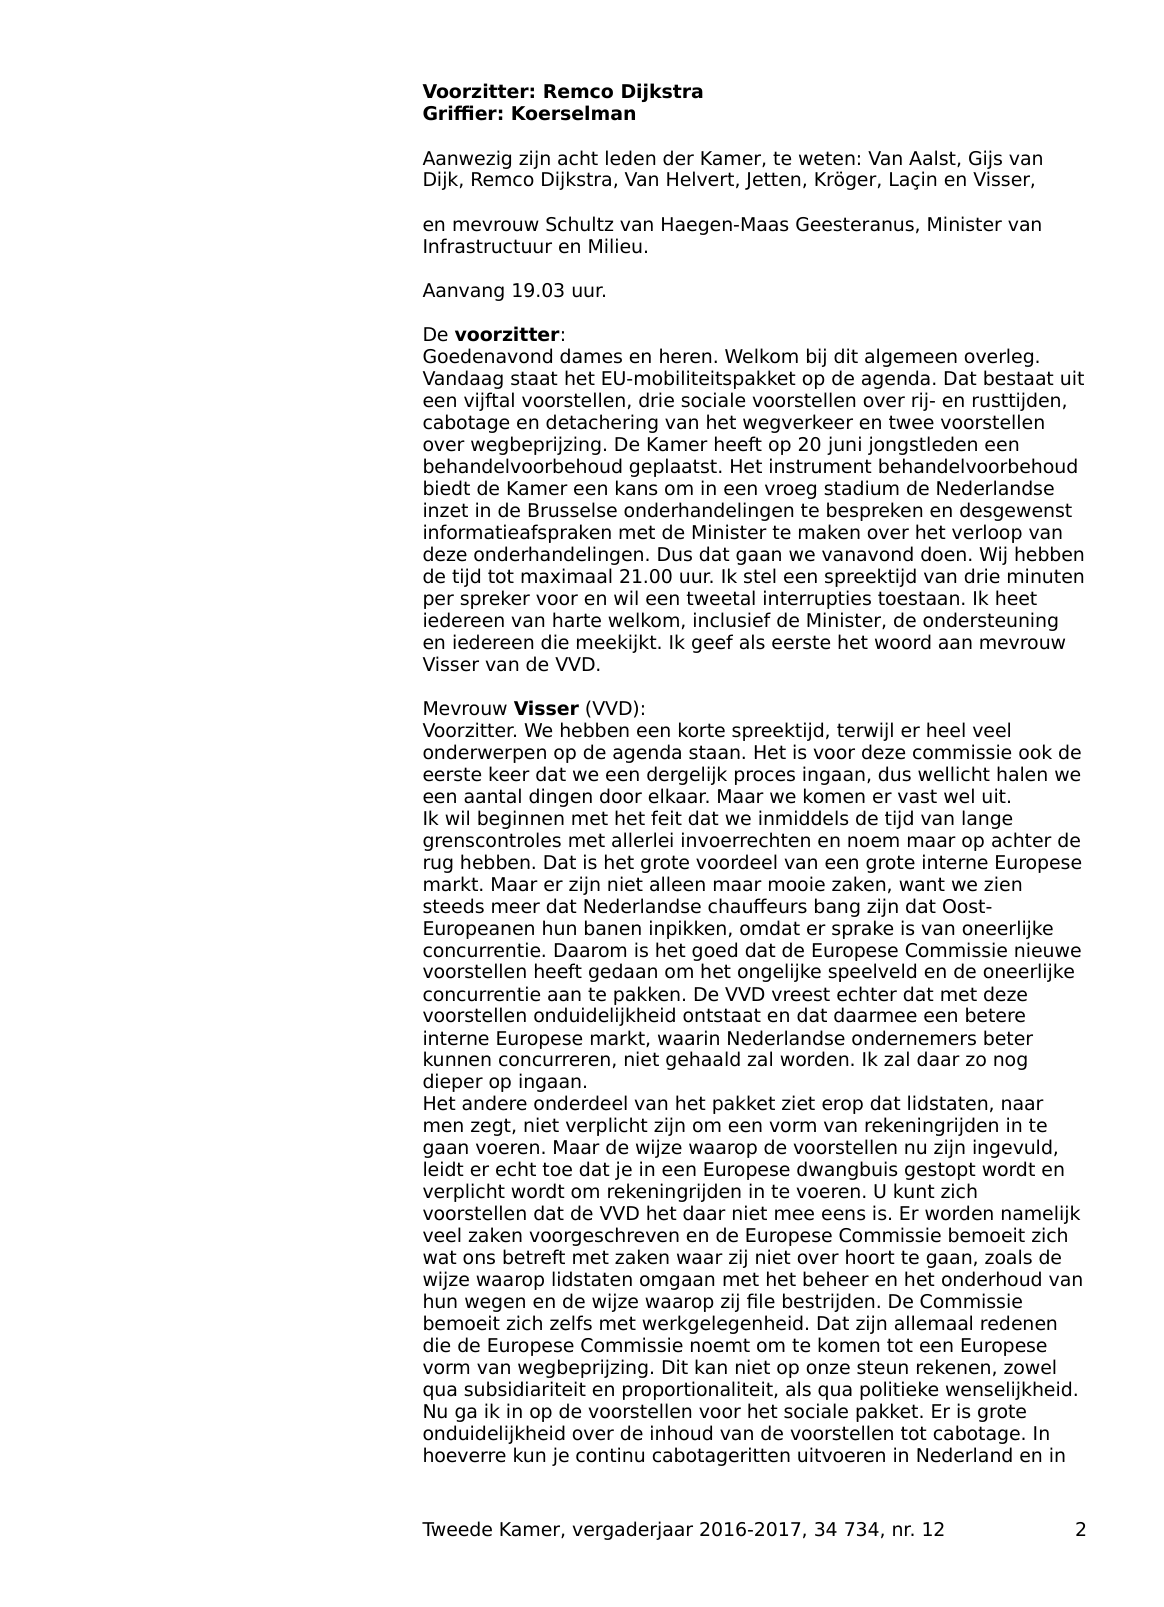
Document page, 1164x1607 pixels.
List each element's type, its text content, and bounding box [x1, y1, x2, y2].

text Nu ga ik in op de voorstellen voor het sociale pakket. Er is grote onduidelijkheid over de inhoud van de voorstellen tot cabotage. In hoeverre kun je continu cabotageritten uitvoeren in Nederland en in [422, 1401, 1087, 1467]
text Voorzitter: Remco Dijkstra [422, 81, 1087, 103]
text De voorzitter: [422, 324, 1087, 346]
text Goedenavond dames en heren. Welkom bij dit algemeen overleg. Vandaag staat het EU-mobiliteitspakket op de agenda. Dat bestaat uit een vijftal voorstellen, drie sociale voorstellen over rij- en rusttijden, cabotage en detachering van het wegverkeer en twee voorstellen over wegbeprijzing. De Kamer heeft op 20 juni jongstleden een behandelvoorbehoud geplaatst. Het instrument behandelvoorbehoud biedt de Kamer een kans om in een vroeg stadium de Nederlandse inzet in de Brusselse onderhandelingen te bespreken en desgewenst informatieafspraken met de Minister te maken over het verloop van deze onderhandelingen. Dus dat gaan we vanavond doen. Wij hebben de tijd tot maximaal 21.00 uur. Ik stel een spreektijd van drie minuten per spreker voor en wil een tweetal interrupties toestaan. Ik heet iedereen van harte welkom, inclusief de Minister, de ondersteuning en iedereen die meekijkt. Ik geef als eerste het woord aan mevrouw Visser van de VVD. [422, 346, 1087, 676]
text en mevrouw Schultz van Haegen-Maas Geesteranus, Minister van Infrastructuur en Milieu. [422, 213, 1087, 257]
text Mevrouw Visser (VVD): [422, 698, 1087, 720]
text Voorzitter. We hebben een korte spreektijd, terwijl er heel veel onderwerpen op de agenda staan. Het is voor deze commissie ook de eerste keer dat we een dergelijk proces ingaan, dus wellicht halen we een aantal dingen door elkaar. Maar we komen er vast wel uit. [422, 720, 1087, 808]
text Aanwezig zijn acht leden der Kamer, te weten: Van Aalst, Gijs van Dijk, Remco Dijkstra, Van Helvert, Jetten, Kröger, Laçin en Visser, [422, 147, 1087, 191]
text Aanvang 19.03 uur. [422, 280, 1087, 302]
text Ik wil beginnen met het feit dat we inmiddels de tijd van lange grenscontroles met allerlei invoerrechten en noem maar op achter de rug hebben. Dat is het grote voordeel van een grote interne Europese markt. Maar er zijn niet alleen maar mooie zaken, want we zien steeds meer dat Nederlandse chauffeurs bang zijn dat Oost-Europeanen hun banen inpikken, omdat er sprake is van oneerlijke concurrentie. Daarom is het goed dat de Europese Commissie nieuwe voorstellen heeft gedaan om het ongelijke speelveld en de oneerlijke concurrentie aan te pakken. De VVD vreest echter dat met deze voorstellen onduidelijkheid ontstaat en dat daarmee een betere interne Europese markt, waarin Nederlandse ondernemers beter kunnen concurreren, niet gehaald zal worden. Ik zal daar zo nog dieper op ingaan. [422, 808, 1087, 1093]
text Griffier: Koerselman [422, 103, 1087, 125]
text Het andere onderdeel van het pakket ziet erop dat lidstaten, naar men zegt, niet verplicht zijn om een vorm van rekeningrijden in te gaan voeren. Maar de wijze waarop de voorstellen nu zijn ingevuld, leidt er echt toe dat je in een Europese dwangbuis gestopt wordt en verplicht wordt om rekeningrijden in te voeren. U kunt zich voorstellen dat de VVD het daar niet mee eens is. Er worden namelijk veel zaken voorgeschreven en de Europese Commissie bemoeit zich wat ons betreft met zaken waar zij niet over hoort te gaan, zoals de wijze waarop lidstaten omgaan met het beheer en het onderhoud van hun wegen en de wijze waarop zij file bestrijden. De Commissie bemoeit zich zelfs met werkgelegenheid. Dat zijn allemaal redenen die de Europese Commissie noemt om te komen tot een Europese vorm van wegbeprijzing. Dit kan niet op onze steun rekenen, zowel qua subsidiariteit en proportionaliteit, als qua politieke wenselijkheid. [422, 1093, 1087, 1401]
